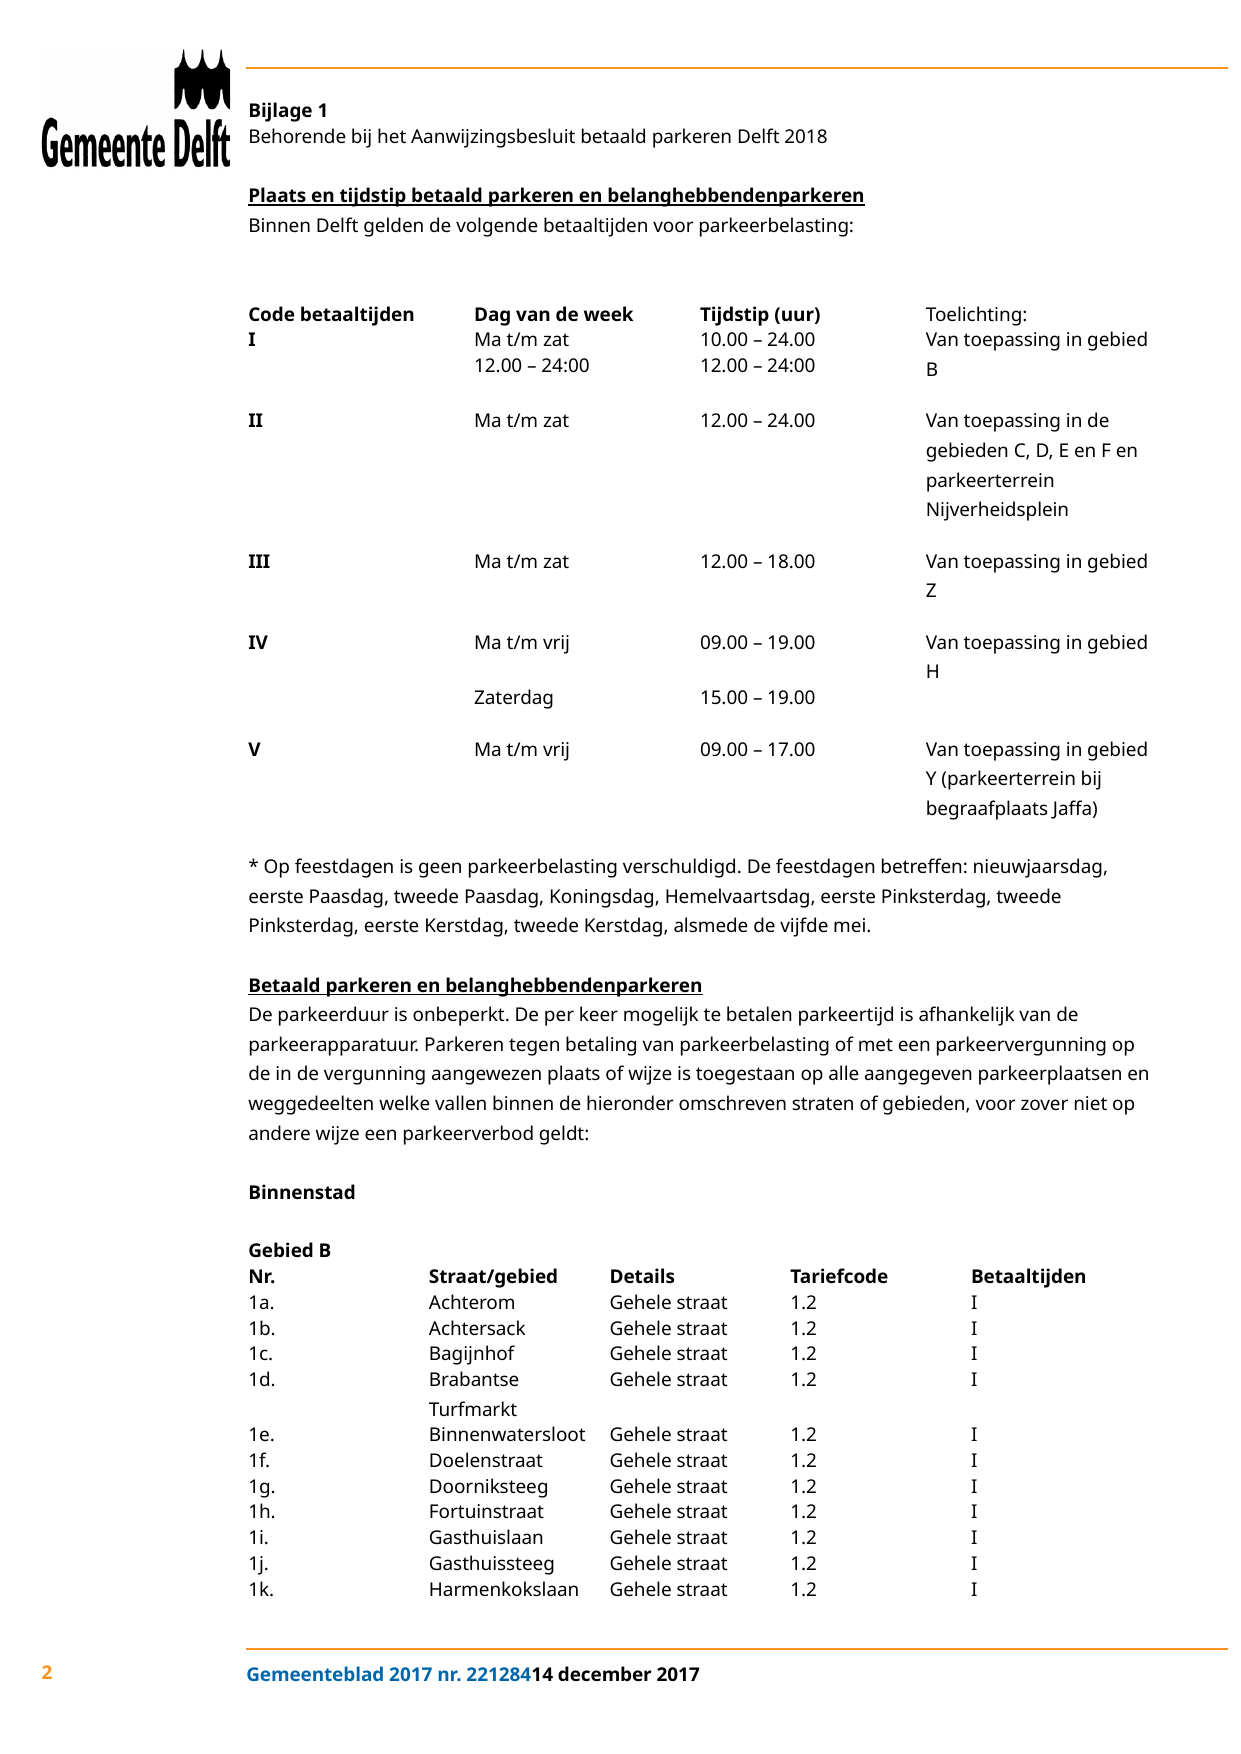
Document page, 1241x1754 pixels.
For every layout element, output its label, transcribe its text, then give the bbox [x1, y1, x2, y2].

table_cell Achterom [429, 1289, 609, 1315]
table_cell Achtersack [429, 1315, 609, 1341]
table_cell Van toepassing in gebied B [926, 327, 1152, 382]
table_cell Gehele straat [609, 1341, 790, 1366]
text De parkeerduur is onbeperkt. De per keer mogelijk te betalen parkeertijd is afhankelijk van de parkeerapparatuur. Parkeren tegen betaling van parkeerbelasting of met een parkeervergunning op de in de vergunning aangewezen plaats of wijze is toegestaan op alle aangegeven parkeerplaatsen en weggedeelten welke vallen binnen de hieronder omschreven straten of gebieden, voor zover niet op andere wijze een parkeerverbod geldt: [248, 1001, 1152, 1145]
table_cell 1i. [248, 1525, 429, 1550]
table_cell Gehele straat [609, 1315, 790, 1341]
table_cell 1h. [248, 1499, 429, 1524]
table_cell I [971, 1576, 1152, 1602]
table_cell Gasthuislaan [429, 1525, 609, 1550]
table_cell I [971, 1315, 1152, 1341]
text Plaats en tijdstip betaald parkeren en belanghebbendenparkeren [248, 182, 1152, 208]
table_cell Binnenwatersloot [429, 1422, 609, 1447]
table_cell II [248, 408, 474, 522]
table_cell III [248, 548, 474, 603]
table_cell Gehele straat [609, 1366, 790, 1422]
table_header Binnenstad [248, 1179, 1152, 1205]
table_cell I [971, 1550, 1152, 1576]
table_cell Ma t/m zat [474, 408, 700, 522]
text * Op feestdagen is geen parkeerbelasting verschuldigd. De feestdagen betreffen: nieuwjaarsdag, eerste Paasdag, tweede Paasdag, Koningsdag, Hemelvaartsdag, eerste Pinksterdag, tweede Pinksterdag, eerste Kerstdag, tweede Kerstdag, alsmede de vijfde mei. [248, 853, 1152, 938]
table_cell Doelenstraat [429, 1447, 609, 1473]
table_cell Zaterdag [474, 684, 700, 710]
table_cell Fortuinstraat [429, 1499, 609, 1524]
table_cell Tariefcode [790, 1263, 971, 1289]
table_cell 1.2 [790, 1499, 971, 1524]
table_cell 09.00 – 19.00 [700, 629, 926, 684]
table_cell Van toepassing in gebied Y (parkeerterrein bij begraafplaats Jaffa) [926, 736, 1152, 821]
table_cell Gehele straat [609, 1289, 790, 1315]
picture [41, 47, 231, 172]
table_cell Van toepassing in gebied Z [926, 548, 1152, 603]
table_cell Harmenkokslaan [429, 1576, 609, 1602]
table_cell I [971, 1525, 1152, 1550]
table_cell [474, 522, 700, 548]
table_cell Betaaltijden [971, 1263, 1152, 1289]
table_cell 12.00 – 18.00 [700, 548, 926, 603]
table_cell 1.2 [790, 1422, 971, 1447]
table_cell 12.00 – 24.00 [700, 408, 926, 522]
table_cell IV [248, 629, 474, 710]
table_cell 1.2 [790, 1525, 971, 1550]
table_cell Van toepassing in de gebieden C, D, E en F en parkeerterrein Nijverheidsplein [926, 408, 1152, 522]
table_cell 1b. [248, 1315, 429, 1341]
table_cell 1.2 [790, 1289, 971, 1315]
table_cell I [971, 1447, 1152, 1473]
table_cell Bagijnhof [429, 1341, 609, 1366]
table_cell [700, 603, 926, 629]
table_cell [700, 522, 926, 548]
table_cell I [248, 327, 474, 382]
table_cell I [971, 1422, 1152, 1447]
table_cell 12.00 – 24:00 [474, 353, 700, 382]
table_cell [248, 710, 474, 736]
table_cell [248, 522, 474, 548]
table_cell [248, 603, 474, 629]
table_cell 1e. [248, 1422, 429, 1447]
table_cell 1.2 [790, 1341, 971, 1366]
text Behorende bij het Aanwijzingsbesluit betaald parkeren Delft 2018 [248, 123, 1152, 149]
table_cell [926, 710, 1152, 736]
table_cell I [971, 1473, 1152, 1499]
table_cell Straat/gebied [429, 1263, 609, 1289]
table_cell 12.00 – 24:00 [700, 353, 926, 382]
table_cell 1f. [248, 1447, 429, 1473]
table_cell Ma t/m zat [474, 548, 700, 603]
table_cell 1g. [248, 1473, 429, 1499]
table_cell Gehele straat [609, 1550, 790, 1576]
table_cell I [971, 1289, 1152, 1315]
table_header Tijdstip (uur) [700, 301, 926, 327]
table_cell 1.2 [790, 1576, 971, 1602]
table_cell Van toepassing in gebied H [926, 629, 1152, 684]
table_cell Gehele straat [609, 1525, 790, 1550]
table_cell Ma t/m vrij [474, 736, 700, 821]
table_cell 1.2 [790, 1447, 971, 1473]
table_cell 1c. [248, 1341, 429, 1366]
table_cell Doorniksteeg [429, 1473, 609, 1499]
table_cell V [248, 736, 474, 821]
table_cell Nr. [248, 1263, 429, 1289]
table_cell [474, 382, 700, 408]
table_cell Gehele straat [609, 1473, 790, 1499]
table_cell Gehele straat [609, 1499, 790, 1524]
table_cell 1a. [248, 1289, 429, 1315]
table_cell 1k. [248, 1576, 429, 1602]
text Betaald parkeren en belanghebbendenparkeren [248, 972, 1152, 997]
table_cell Gehele straat [609, 1422, 790, 1447]
table_cell Gasthuissteeg [429, 1550, 609, 1576]
table_cell 15.00 – 19.00 [700, 684, 926, 710]
table_cell I [971, 1341, 1152, 1366]
table_cell Ma t/m vrij [474, 629, 700, 684]
table_cell 1j. [248, 1550, 429, 1576]
table_cell Ma t/m zat [474, 327, 700, 352]
table_header Toelichting: [926, 301, 1152, 327]
table_cell [926, 522, 1152, 548]
table_cell Gehele straat [609, 1576, 790, 1602]
table_cell [474, 710, 700, 736]
table_cell 1.2 [790, 1366, 971, 1422]
table_cell [474, 603, 700, 629]
text Bijlage 1 [248, 95, 1152, 123]
table_cell [926, 603, 1152, 629]
table_cell 09.00 – 17.00 [700, 736, 926, 821]
table_header Dag van de week [474, 301, 700, 327]
table_cell Details [609, 1263, 790, 1289]
table_cell 1.2 [790, 1550, 971, 1576]
table_cell [248, 382, 474, 408]
table_cell Brabantse Turfmarkt [429, 1366, 609, 1422]
table_header Code betaaltijden [248, 301, 474, 327]
table_cell [700, 710, 926, 736]
table_cell 1d. [248, 1366, 429, 1422]
table_cell I [971, 1366, 1152, 1422]
table_cell 1.2 [790, 1473, 971, 1499]
table_cell [926, 684, 1152, 710]
table_cell I [971, 1499, 1152, 1524]
table_cell 10.00 – 24.00 [700, 327, 926, 352]
table_header Gebied B [248, 1238, 1152, 1263]
table_cell Gehele straat [609, 1447, 790, 1473]
text Binnen Delft gelden de volgende betaaltijden voor parkeerbelasting: [248, 212, 1152, 238]
table_cell [926, 382, 1152, 408]
table_cell [700, 382, 926, 408]
table_cell 1.2 [790, 1315, 971, 1341]
